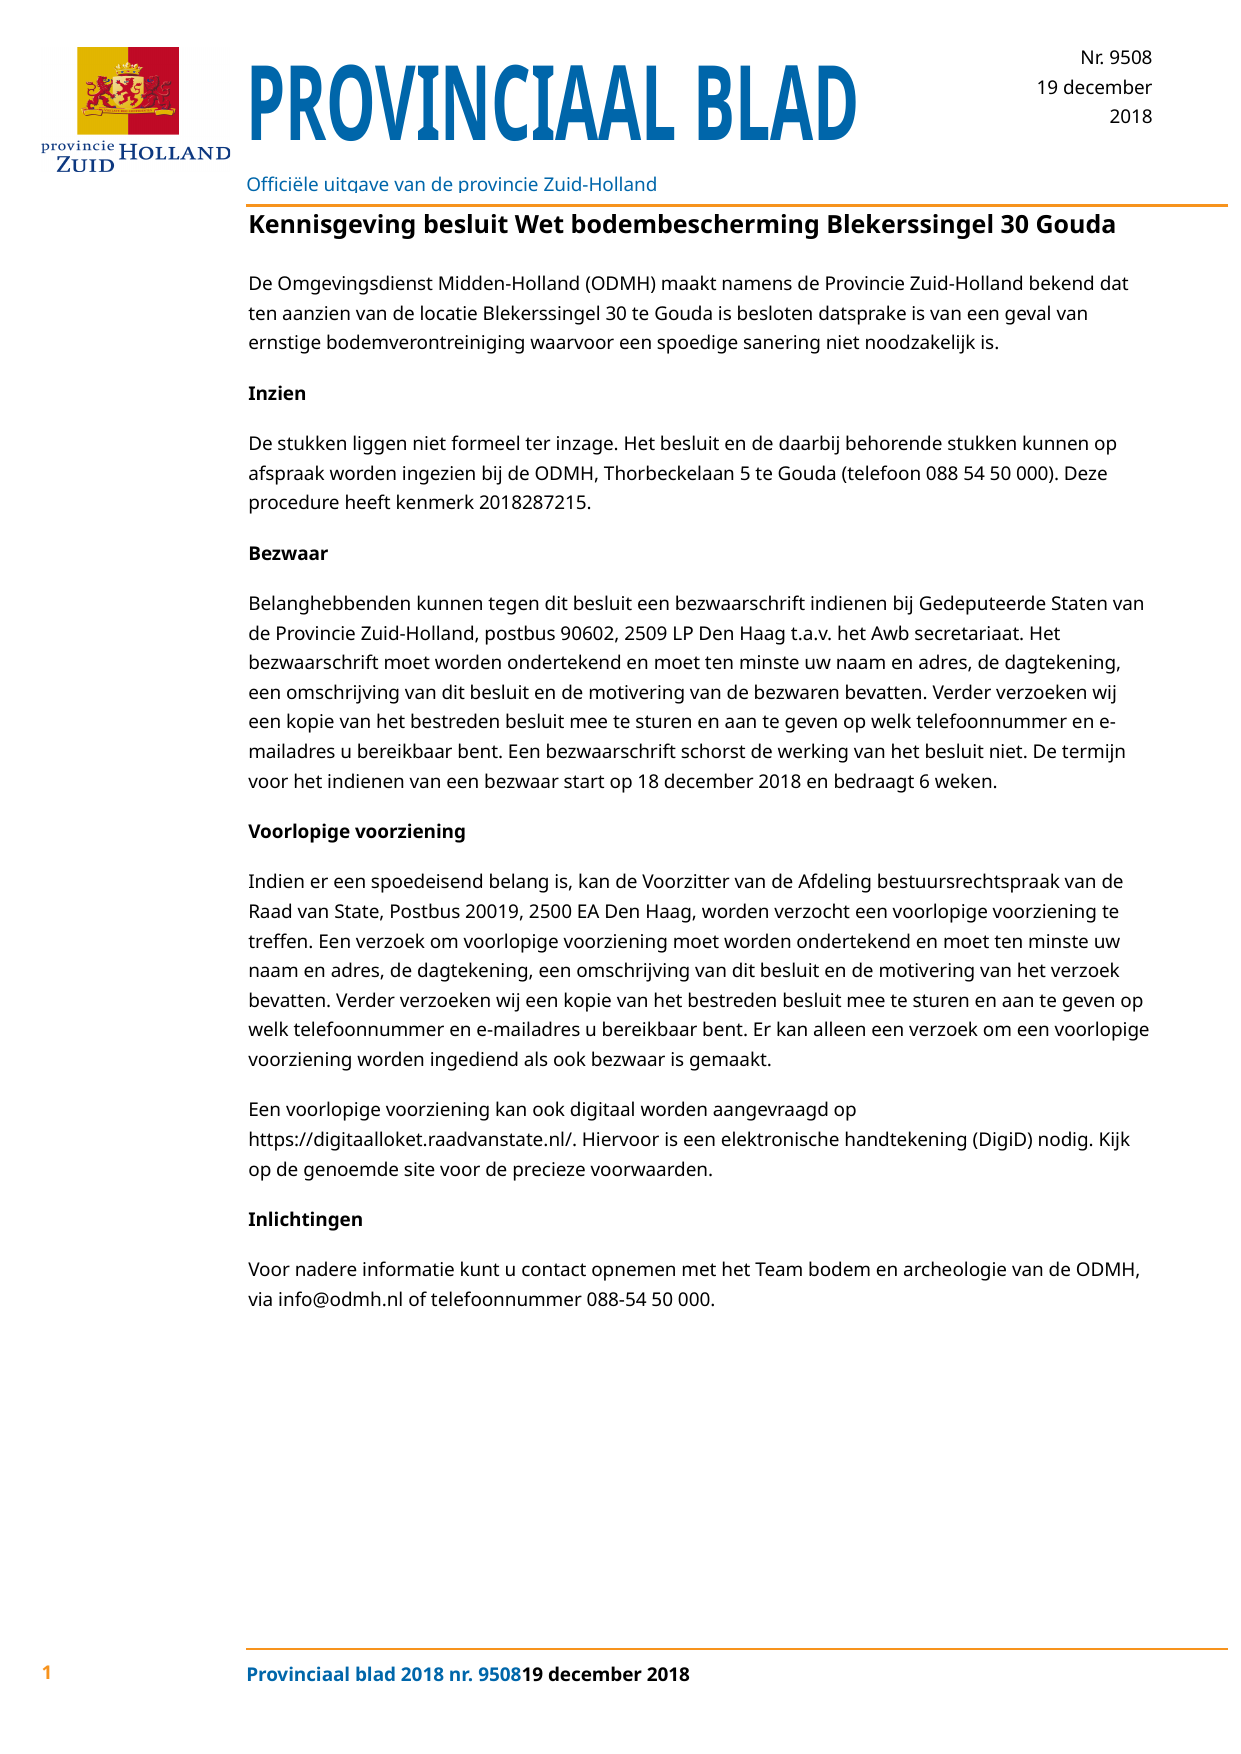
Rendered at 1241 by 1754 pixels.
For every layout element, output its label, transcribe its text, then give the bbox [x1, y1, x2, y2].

text Voor nadere informatie kunt u contact opnemen met het Team bodem en archeologie van de ODMH, via info@odmh.nl of telefoonnummer 088-54 50 000. [248, 1257, 1152, 1312]
text Kennisgeving besluit Wet bodembescherming Blekerssingel 30 Gouda [248, 207, 1152, 241]
text De Omgevingsdienst Midden-Holland (ODMH) maakt namens de Provincie Zuid-Holland bekend dat ten aanzien van de locatie Blekerssingel 30 te Gouda is besloten datsprake is van een geval van ernstige bodemverontreiniging waarvoor een spoedige sanering niet noodzakelijk is. [248, 270, 1152, 355]
text Bezwaar [248, 540, 1152, 566]
text Belanghebbenden kunnen tegen dit besluit een bezwaarschrift indienen bij Gedeputeerde Staten van de Provincie Zuid-Holland, postbus 90602, 2509 LP Den Haag t.a.v. het Awb secretariaat. Het bezwaarschrift moet worden ondertekend en moet ten minste uw naam en adres, de dagtekening, een omschrijving van dit besluit en de motivering van de bezwaren bevatten. Verder verzoeken wij een kopie van het bestreden besluit mee te sturen en aan te geven op welk telefoonnummer en e-mailadres u bereikbaar bent. Een bezwaarschrift schorst de werking van het besluit niet. De termijn voor het indienen van een bezwaar start op 18 december 2018 en bedraagt 6 weken. [248, 590, 1152, 793]
picture [41, 47, 231, 172]
text Indien er een spoedeisend belang is, kan de Voorzitter van de Afdeling bestuursrechtspraak van de Raad van State, Postbus 20019, 2500 EA Den Haag, worden verzocht een voorlopige voorziening te treffen. Een verzoek om voorlopige voorziening moet worden ondertekend en moet ten minste uw naam en adres, de dagtekening, een omschrijving van dit besluit en de motivering van het verzoek bevatten. Verder verzoeken wij een kopie van het bestreden besluit mee te sturen en aan te geven op welk telefoonnummer en e-mailadres u bereikbaar bent. Er kan alleen een verzoek om een voorlopige voorziening worden ingediend als ook bezwaar is gemaakt. [248, 869, 1152, 1072]
text Een voorlopige voorziening kan ook digitaal worden aangevraagd op https://digitaalloket.raadvanstate.nl/. Hiervoor is een elektronische handtekening (DigiD) nodig. Kijk op de genoemde site voor de precieze voorwaarden. [248, 1097, 1152, 1181]
text Inzien [248, 380, 1152, 406]
text Voorlopige voorziening [248, 818, 1152, 844]
text De stukken liggen niet formeel ter inzage. Het besluit en de daarbij behorende stukken kunnen op afspraak worden ingezien bij de ODMH, Thorbeckelaan 5 te Gouda (telefoon 088 54 50 000). Deze procedure heeft kenmerk 2018287215. [248, 430, 1152, 515]
text Inlichtingen [248, 1206, 1152, 1232]
